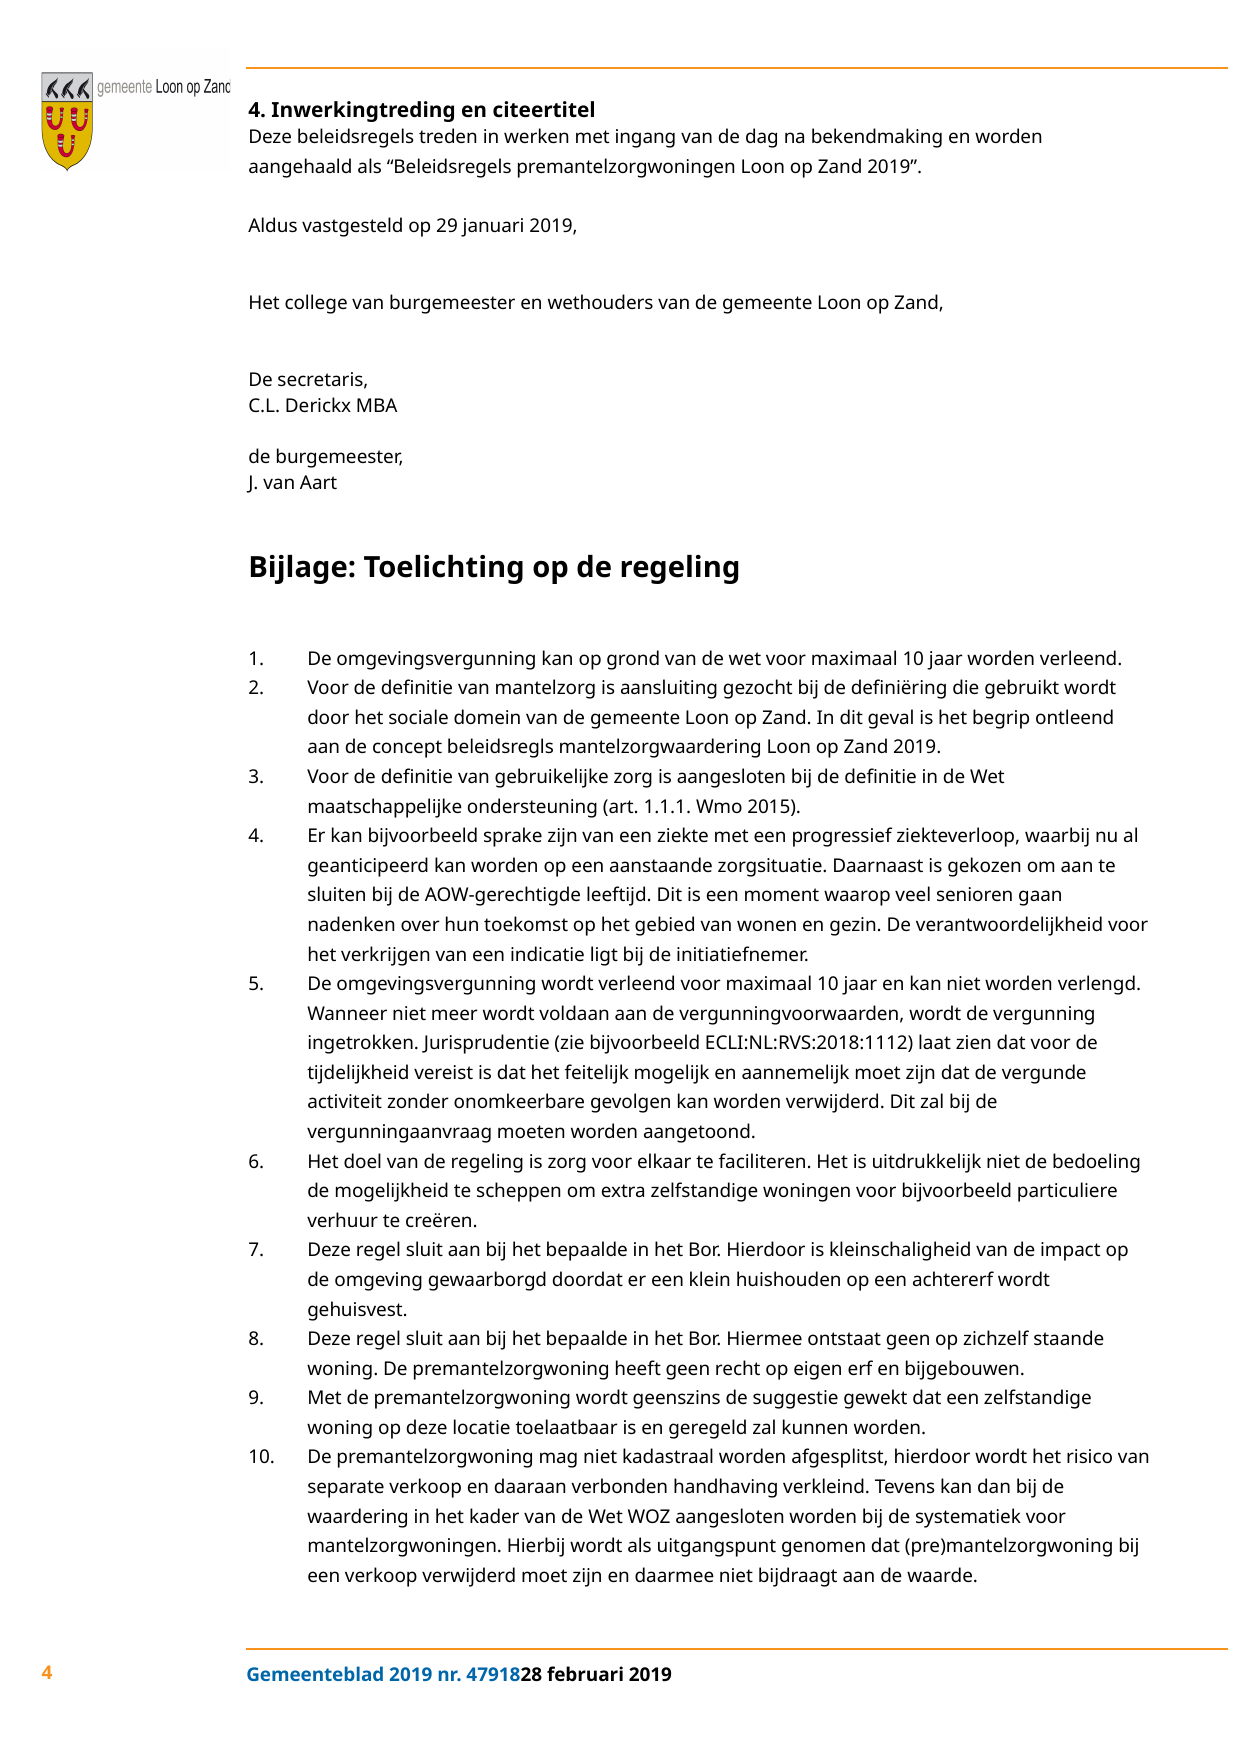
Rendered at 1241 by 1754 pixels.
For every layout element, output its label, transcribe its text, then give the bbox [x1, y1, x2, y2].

list De omgevingsvergunning kan op grond van de wet voor maximaal 10 jaar worden verleend. [248, 645, 1152, 671]
list Met de premantelzorgwoning wordt geenszins de suggestie gewekt dat een zelfstandige woning op deze locatie toelaatbaar is en geregeld zal kunnen worden. [248, 1384, 1152, 1440]
text De secretaris, [248, 366, 1152, 392]
text Aldus vastgesteld op 29 januari 2019, [248, 212, 1152, 238]
text J. van Aart [248, 469, 1152, 495]
list Deze regel sluit aan bij het bepaalde in het Bor. Hierdoor is kleinschaligheid van de impact op de omgeving gewaarborgd doordat er een klein huishouden op een achtererf wordt gehuisvest. [248, 1237, 1152, 1321]
list Er kan bijvoorbeeld sprake zijn van een ziekte met een progressief ziekteverloop, waarbij nu al geanticipeerd kan worden op een aanstaande zorgsituatie. Daarnaast is gekozen om aan te sluiten bij de AOW-gerechtigde leeftijd. Dit is een moment waarop veel senioren gaan nadenken over hun toekomst op het gebied van wonen en gezin. De verantwoordelijkheid voor het verkrijgen van een indicatie ligt bij de initiatiefnemer. [248, 822, 1152, 966]
picture [41, 47, 231, 172]
list Voor de definitie van gebruikelijke zorg is aangesloten bij de definitie in de Wet maatschappelijke ondersteuning (art. 1.1.1. Wmo 2015). [248, 763, 1152, 818]
list Het doel van de regeling is zorg voor elkaar te faciliteren. Het is uitdrukkelijk niet de bedoeling de mogelijkheid te scheppen om extra zelfstandige woningen voor bijvoorbeeld particuliere verhuur te creëren. [248, 1148, 1152, 1233]
text Het college van burgemeester en wethouders van de gemeente Loon op Zand, [248, 289, 1152, 315]
list De premantelzorgwoning mag niet kadastraal worden afgesplitst, hierdoor wordt het risico van separate verkoop en daaraan verbonden handhaving verkleind. Tevens kan dan bij de waardering in het kader van de Wet WOZ aangesloten worden bij de systematiek voor mantelzorgwoningen. Hierbij wordt als uitgangspunt genomen dat (pre)mantelzorgwoning bij een verkoop verwijderd moet zijn en daarmee niet bijdraagt aan de waarde. [248, 1444, 1152, 1588]
text 4. Inwerkingtreding en citeertitel [248, 95, 1152, 123]
text Deze beleidsregels treden in werken met ingang van de dag na bekendmaking en worden aangehaald als “Beleidsregels premantelzorgwoningen Loon op Zand 2019”. [248, 123, 1152, 178]
list Voor de definitie van mantelzorg is aansluiting gezocht bij de definiëring die gebruikt wordt door het sociale domein van de gemeente Loon op Zand. In dit geval is het begrip ontleend aan de concept beleidsregls mantelzorgwaardering Loon op Zand 2019. [248, 674, 1152, 759]
list De omgevingsvergunning wordt verleend voor maximaal 10 jaar en kan niet worden verlengd. Wanneer niet meer wordt voldaan aan de vergunningvoorwaarden, wordt de vergunning ingetrokken. Jurisprudentie (zie bijvoorbeeld ECLI:NL:RVS:2018:1112) laat zien dat voor de tijdelijkheid vereist is dat het feitelijk mogelijk en aannemelijk moet zijn dat de vergunde activiteit zonder onomkeerbare gevolgen kan worden verwijderd. Dit zal bij de vergunningaanvraag moeten worden aangetoond. [248, 970, 1152, 1144]
text Bijlage: Toelichting op de regeling [248, 546, 1152, 586]
list Deze regel sluit aan bij het bepaalde in het Bor. Hiermee ontstaat geen op zichzelf staande woning. De premantelzorgwoning heeft geen recht op eigen erf en bijgebouwen. [248, 1325, 1152, 1381]
text C.L. Derickx MBA [248, 392, 1152, 418]
text de burgemeester, [248, 443, 1152, 469]
